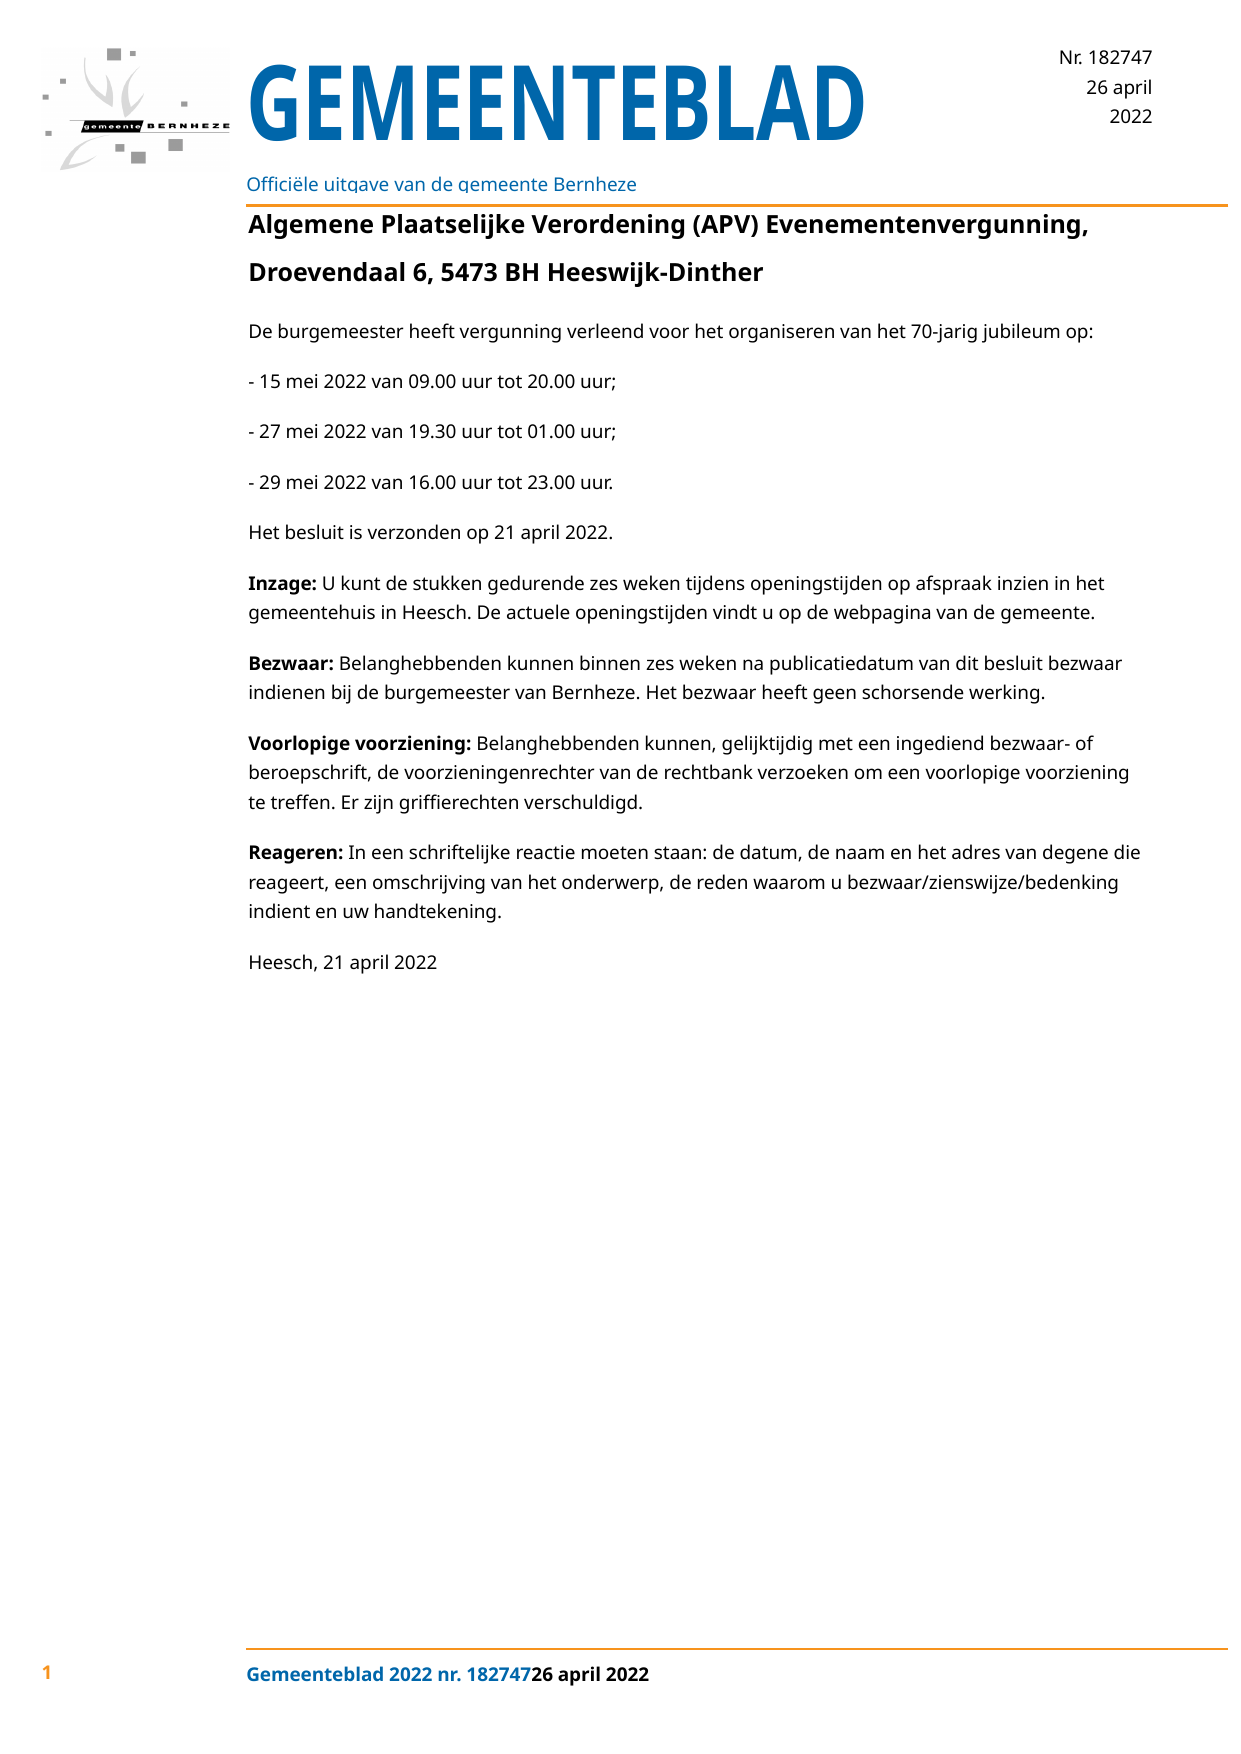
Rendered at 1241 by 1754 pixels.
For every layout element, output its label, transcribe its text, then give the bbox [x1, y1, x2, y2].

text De burgemeester heeft vergunning verleend voor het organiseren van het 70-jarig jubileum op: [248, 318, 1152, 344]
text - 27 mei 2022 van 19.30 uur tot 01.00 uur; [248, 419, 1152, 444]
text Reageren: In een schriftelijke reactie moeten staan: de datum, de naam en het adres van degene die reageert, een omschrijving van het onderwerp, de reden waarom u bezwaar/zienswijze/bedenking indient en uw handtekening. [248, 839, 1152, 924]
picture [41, 47, 231, 172]
text Voorlopige voorziening: Belanghebbenden kunnen, gelijktijdig met een ingediend bezwaar- of beroepschrift, de voorzieningenrechter van de rechtbank verzoeken om een voorlopige voorziening te treffen. Er zijn griffierechten verschuldigd. [248, 730, 1152, 815]
text Heesch, 21 april 2022 [248, 949, 1152, 975]
text Inzage: U kunt de stukken gedurende zes weken tijdens openingstijden op afspraak inzien in het gemeentehuis in Heesch. De actuele openingstijden vindt u op de webpagina van de gemeente. [248, 570, 1152, 625]
text - 15 mei 2022 van 09.00 uur tot 20.00 uur; [248, 368, 1152, 394]
text Bezwaar: Belanghebbenden kunnen binnen zes weken na publicatiedatum van dit besluit bezwaar indienen bij de burgemeester van Bernheze. Het bezwaar heeft geen schorsende werking. [248, 650, 1152, 705]
text Het besluit is verzonden op 21 april 2022. [248, 519, 1152, 545]
text - 29 mei 2022 van 16.00 uur tot 23.00 uur. [248, 469, 1152, 495]
text Algemene Plaatselijke Verordening (APV) Evenementenvergunning, Droevendaal 6, 5473 BH Heeswijk-Dinther [248, 207, 1152, 288]
